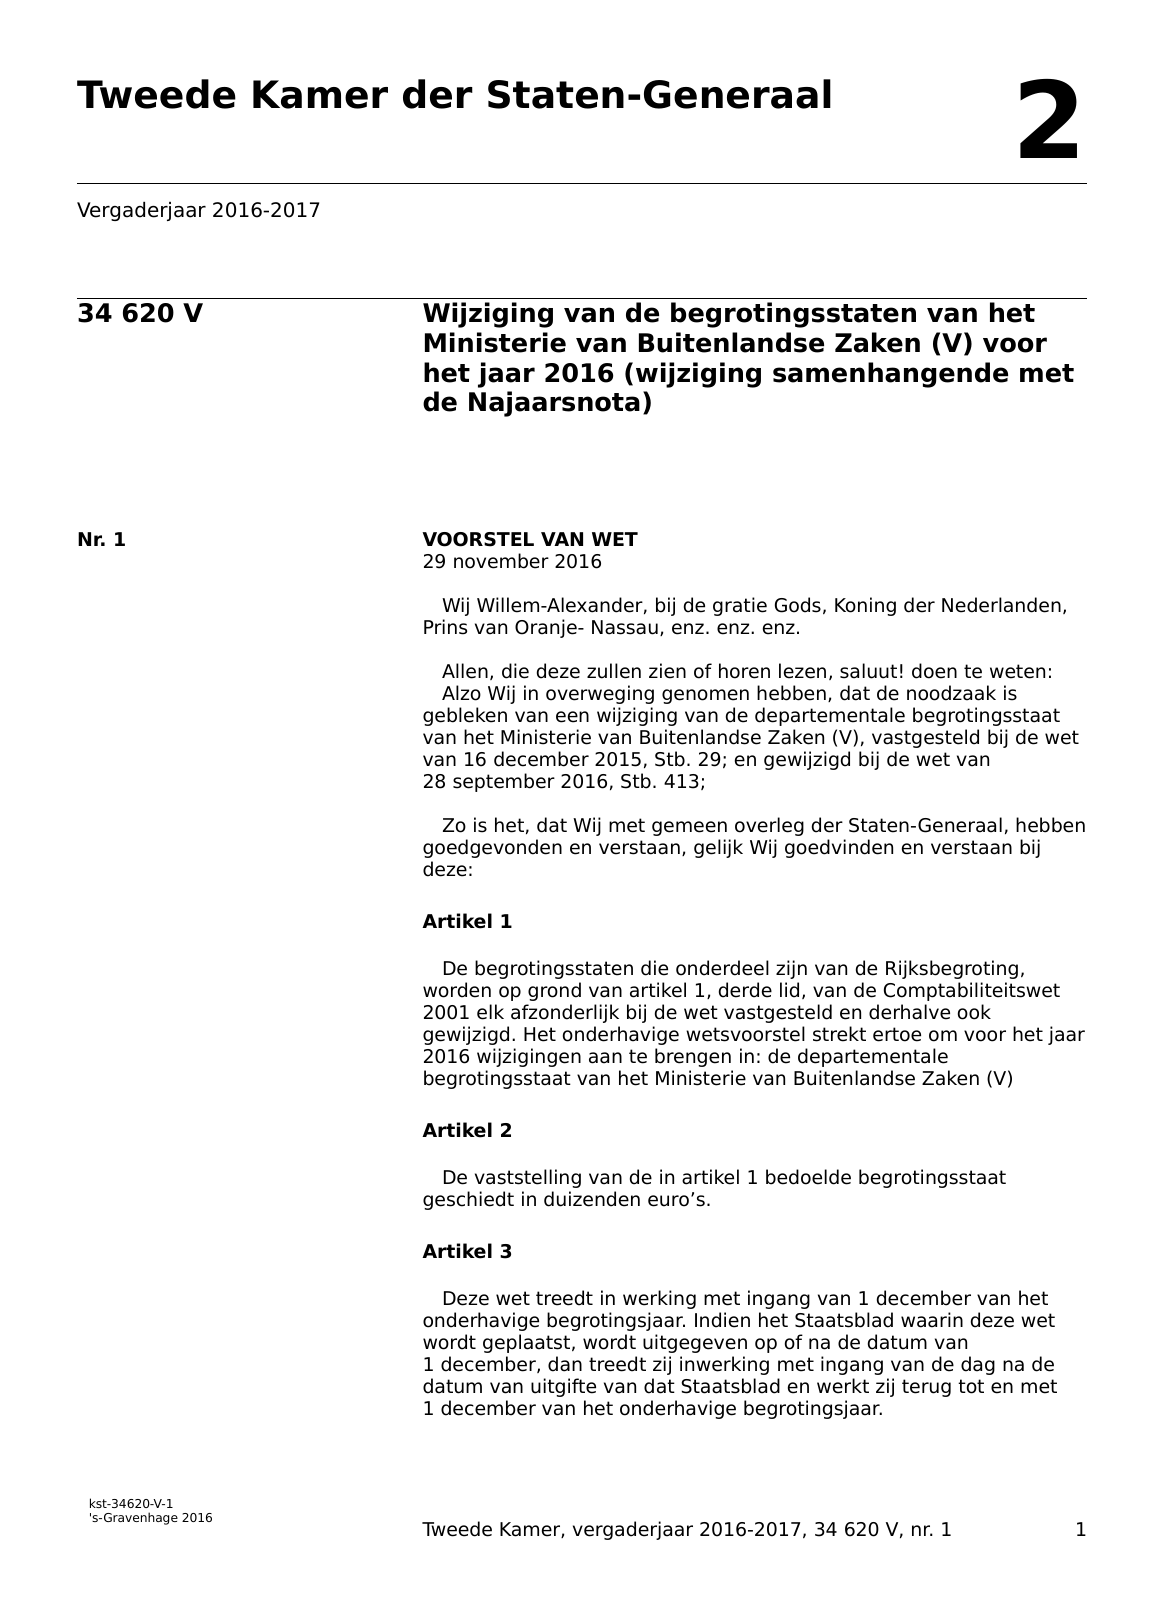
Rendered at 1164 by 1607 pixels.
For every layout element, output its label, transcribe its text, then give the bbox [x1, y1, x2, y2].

table_header 2 [886, 59, 1087, 183]
text kst-34620-V-1 [88, 1497, 323, 1511]
text Alzo Wij in overweging genomen hebben, dat de noodzaak is gebleken van een wijziging van de departementale begrotingsstaat van het Ministerie van Buitenlandse Zaken (V), vastgesteld bij de wet van 16 december 2015, Stb. 29; en gewijzigd bij de wet van 28 september 2016, Stb. 413; [422, 683, 1087, 793]
text De vaststelling van de in artikel 1 bedoelde begrotingsstaat geschiedt in duizenden euro’s. [422, 1167, 1087, 1211]
text Wij Willem-Alexander, bij de gratie Gods, Koning der Nederlanden, Prins van Oranje- Nassau, enz. enz. enz. [422, 595, 1087, 639]
subtitle 34 620 V Wijziging van de begrotingsstaten van het Ministerie van Buitenlandse Zaken (V) voor het jaar 2016 (wijziging samenhangende met de Najaarsnota) [77, 299, 1087, 418]
table_cell Vergaderjaar 2016-2017 [77, 184, 1087, 298]
table_header Tweede Kamer der Staten-Generaal [77, 59, 886, 183]
text 29 november 2016 [422, 551, 1087, 573]
text Deze wet treedt in werking met ingang van 1 december van het onderhavige begrotingsjaar. Indien het Staatsblad waarin deze wet wordt geplaatst, wordt uitgegeven op of na de datum van 1 december, dan treedt zij inwerking met ingang van de dag na de datum van uitgifte van dat Staatsblad en werkt zij terug tot en met 1 december van het onderhavige begrotingsjaar. [422, 1288, 1087, 1420]
text De begrotingsstaten die onderdeel zijn van de Rijksbegroting, worden op grond van artikel 1, derde lid, van de Comptabiliteitswet 2001 elk afzonderlijk bij de wet vastgesteld en derhalve ook gewijzigd. Het onderhavige wetsvoorstel strekt ertoe om voor het jaar 2016 wijzigingen aan te brengen in: de departementale begrotingsstaat van het Ministerie van Buitenlandse Zaken (V) [422, 958, 1087, 1090]
subtitle Artikel 2 [422, 1120, 1087, 1142]
subtitle Artikel 1 [422, 911, 1087, 933]
subtitle Nr. 1 VOORSTEL VAN WET [77, 529, 1087, 551]
text Allen, die deze zullen zien of horen lezen, saluut! doen te weten: [422, 661, 1087, 683]
subtitle Artikel 3 [422, 1241, 1087, 1263]
text Zo is het, dat Wij met gemeen overleg der Staten-Generaal, hebben goedgevonden en verstaan, gelijk Wij goedvinden en verstaan bij deze: [422, 815, 1087, 881]
text 's-Gravenhage 2016 [88, 1511, 323, 1525]
